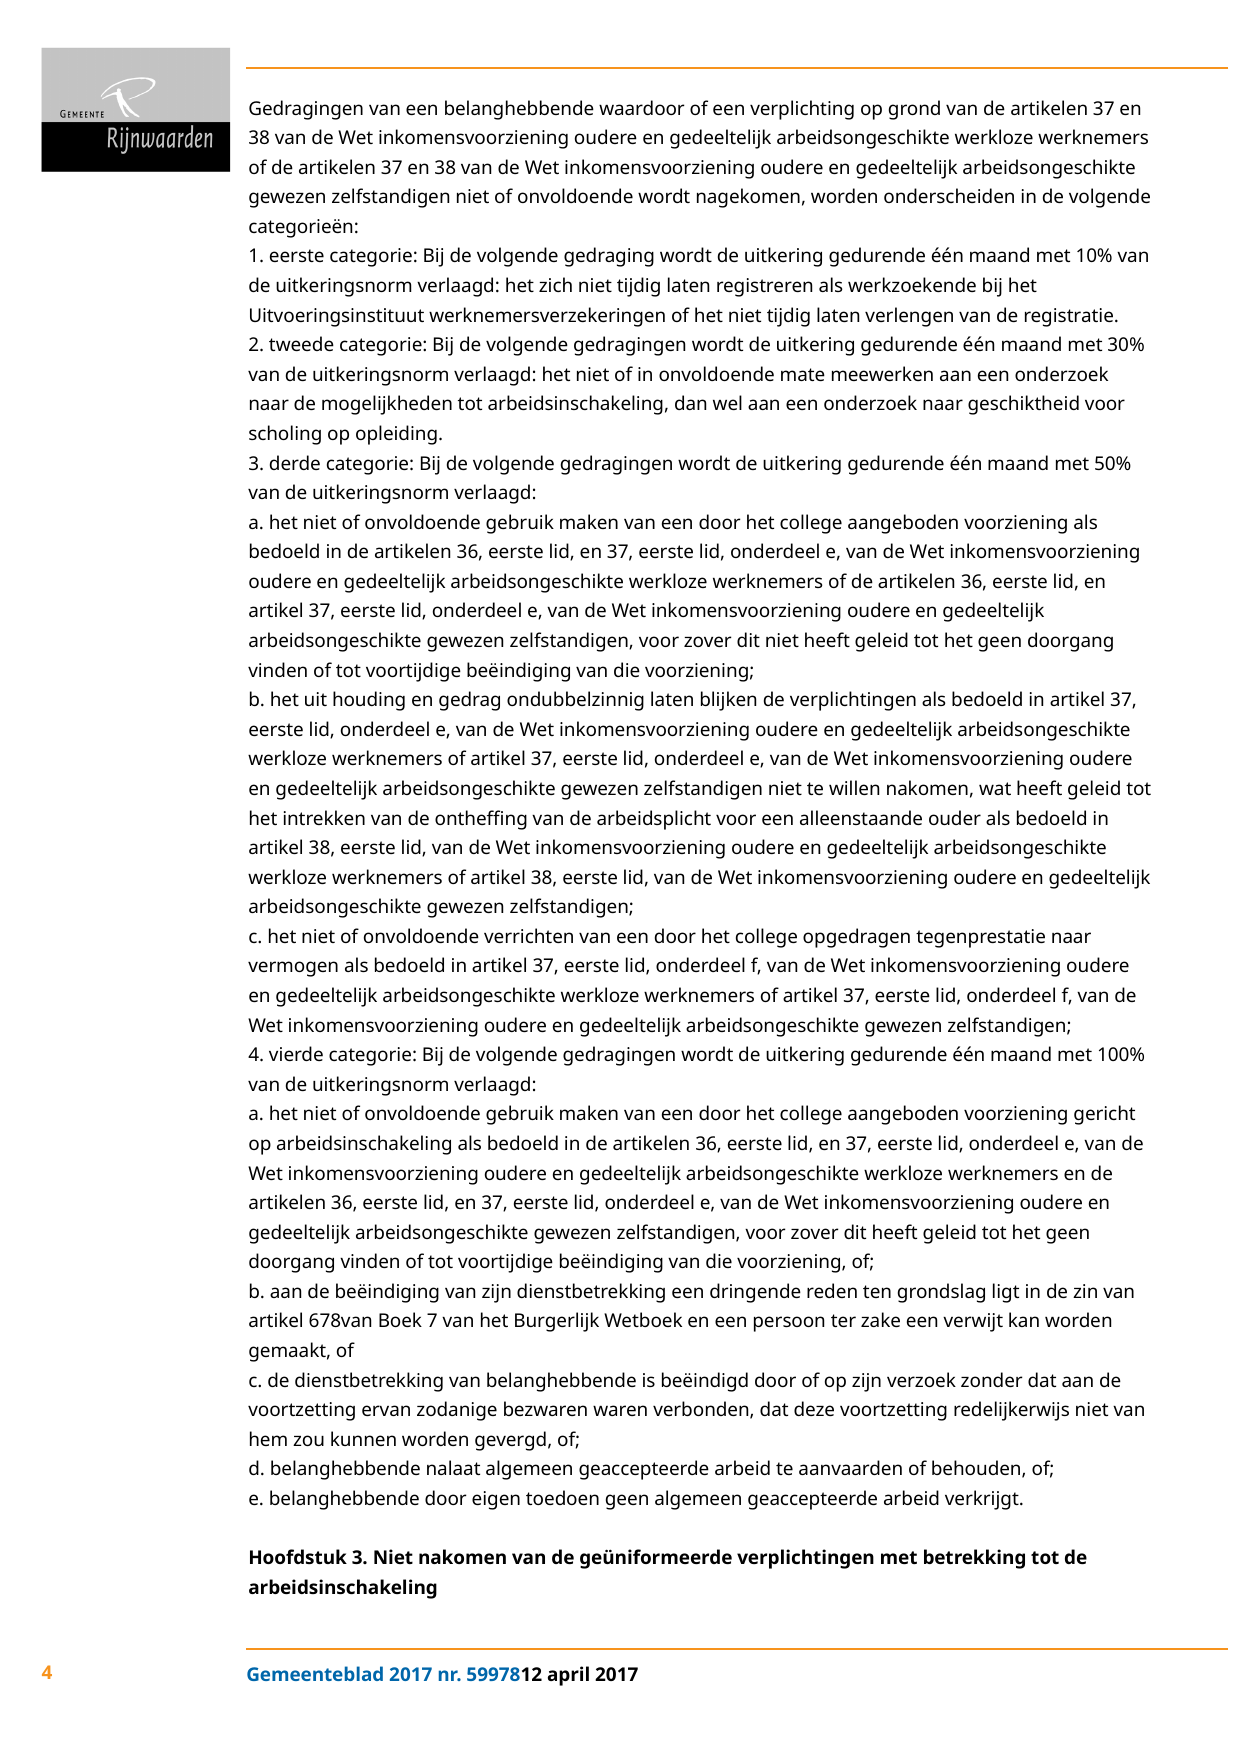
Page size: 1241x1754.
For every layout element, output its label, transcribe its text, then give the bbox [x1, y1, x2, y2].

text Hoofdstuk 3. Niet nakomen van de geüniformeerde verplichtingen met betrekking tot de arbeidsinschakeling [248, 1544, 1152, 1600]
text d. belanghebbende nalaat algemeen geaccepteerde arbeid te aanvaarden of behouden, of; [248, 1456, 1152, 1481]
text c. het niet of onvoldoende verrichten van een door het college opgedragen tegenprestatie naar vermogen als bedoeld in artikel 37, eerste lid, onderdeel f, van de Wet inkomensvoorziening oudere en gedeeltelijk arbeidsongeschikte werkloze werknemers of artikel 37, eerste lid, onderdeel f, van de Wet inkomensvoorziening oudere en gedeeltelijk arbeidsongeschikte gewezen zelfstandigen; [248, 923, 1152, 1038]
text e. belanghebbende door eigen toedoen geen algemeen geaccepteerde arbeid verkrijgt. [248, 1485, 1152, 1511]
text a. het niet of onvoldoende gebruik maken van een door het college aangeboden voorziening als bedoeld in de artikelen 36, eerste lid, en 37, eerste lid, onderdeel e, van de Wet inkomensvoorziening oudere en gedeeltelijk arbeidsongeschikte werkloze werknemers of de artikelen 36, eerste lid, en artikel 37, eerste lid, onderdeel e, van de Wet inkomensvoorziening oudere en gedeeltelijk arbeidsongeschikte gewezen zelfstandigen, voor zover dit niet heeft geleid tot het geen doorgang vinden of tot voortijdige beëindiging van die voorziening; [248, 509, 1152, 683]
text b. aan de beëindiging van zijn dienstbetrekking een dringende reden ten grondslag ligt in de zin van artikel 678van Boek 7 van het Burgerlijk Wetboek en een persoon ter zake een verwijt kan worden gemaakt, of [248, 1278, 1152, 1363]
text 4. vierde categorie: Bij de volgende gedragingen wordt de uitkering gedurende één maand met 100% van de uitkeringsnorm verlaagd: [248, 1041, 1152, 1097]
text 3. derde categorie: Bij de volgende gedragingen wordt de uitkering gedurende één maand met 50% van de uitkeringsnorm verlaagd: [248, 450, 1152, 505]
text b. het uit houding en gedrag ondubbelzinnig laten blijken de verplichtingen als bedoeld in artikel 37, eerste lid, onderdeel e, van de Wet inkomensvoorziening oudere en gedeeltelijk arbeidsongeschikte werkloze werknemers of artikel 37, eerste lid, onderdeel e, van de Wet inkomensvoorziening oudere en gedeeltelijk arbeidsongeschikte gewezen zelfstandigen niet te willen nakomen, wat heeft geleid tot het intrekken van de ontheffing van de arbeidsplicht voor een alleenstaande ouder als bedoeld in artikel 38, eerste lid, van de Wet inkomensvoorziening oudere en gedeeltelijk arbeidsongeschikte werkloze werknemers of artikel 38, eerste lid, van de Wet inkomensvoorziening oudere en gedeeltelijk arbeidsongeschikte gewezen zelfstandigen; [248, 686, 1152, 919]
text a. het niet of onvoldoende gebruik maken van een door het college aangeboden voorziening gericht op arbeidsinschakeling als bedoeld in de artikelen 36, eerste lid, en 37, eerste lid, onderdeel e, van de Wet inkomensvoorziening oudere en gedeeltelijk arbeidsongeschikte werkloze werknemers en de artikelen 36, eerste lid, en 37, eerste lid, onderdeel e, van de Wet inkomensvoorziening oudere en gedeeltelijk arbeidsongeschikte gewezen zelfstandigen, voor zover dit heeft geleid tot het geen doorgang vinden of tot voortijdige beëindiging van die voorziening, of; [248, 1101, 1152, 1274]
text 2. tweede categorie: Bij de volgende gedragingen wordt de uitkering gedurende één maand met 30% van de uitkeringsnorm verlaagd: het niet of in onvoldoende mate meewerken aan een onderzoek naar de mogelijkheden tot arbeidsinschakeling, dan wel aan een onderzoek naar geschiktheid voor scholing op opleiding. [248, 331, 1152, 446]
text c. de dienstbetrekking van belanghebbende is beëindigd door of op zijn verzoek zonder dat aan de voortzetting ervan zodanige bezwaren waren verbonden, dat deze voortzetting redelijkerwijs niet van hem zou kunnen worden gevergd, of; [248, 1367, 1152, 1452]
picture [41, 47, 231, 172]
text 1. eerste categorie: Bij de volgende gedraging wordt de uitkering gedurende één maand met 10% van de uitkeringsnorm verlaagd: het zich niet tijdig laten registreren als werkzoekende bij het Uitvoeringsinstituut werknemersverzekeringen of het niet tijdig laten verlengen van de registratie. [248, 243, 1152, 328]
text Gedragingen van een belanghebbende waardoor of een verplichting op grond van de artikelen 37 en 38 van de Wet inkomensvoorziening oudere en gedeeltelijk arbeidsongeschikte werkloze werknemers of de artikelen 37 en 38 van de Wet inkomensvoorziening oudere en gedeeltelijk arbeidsongeschikte gewezen zelfstandigen niet of onvoldoende wordt nagekomen, worden onderscheiden in de volgende categorieën: [248, 95, 1152, 239]
